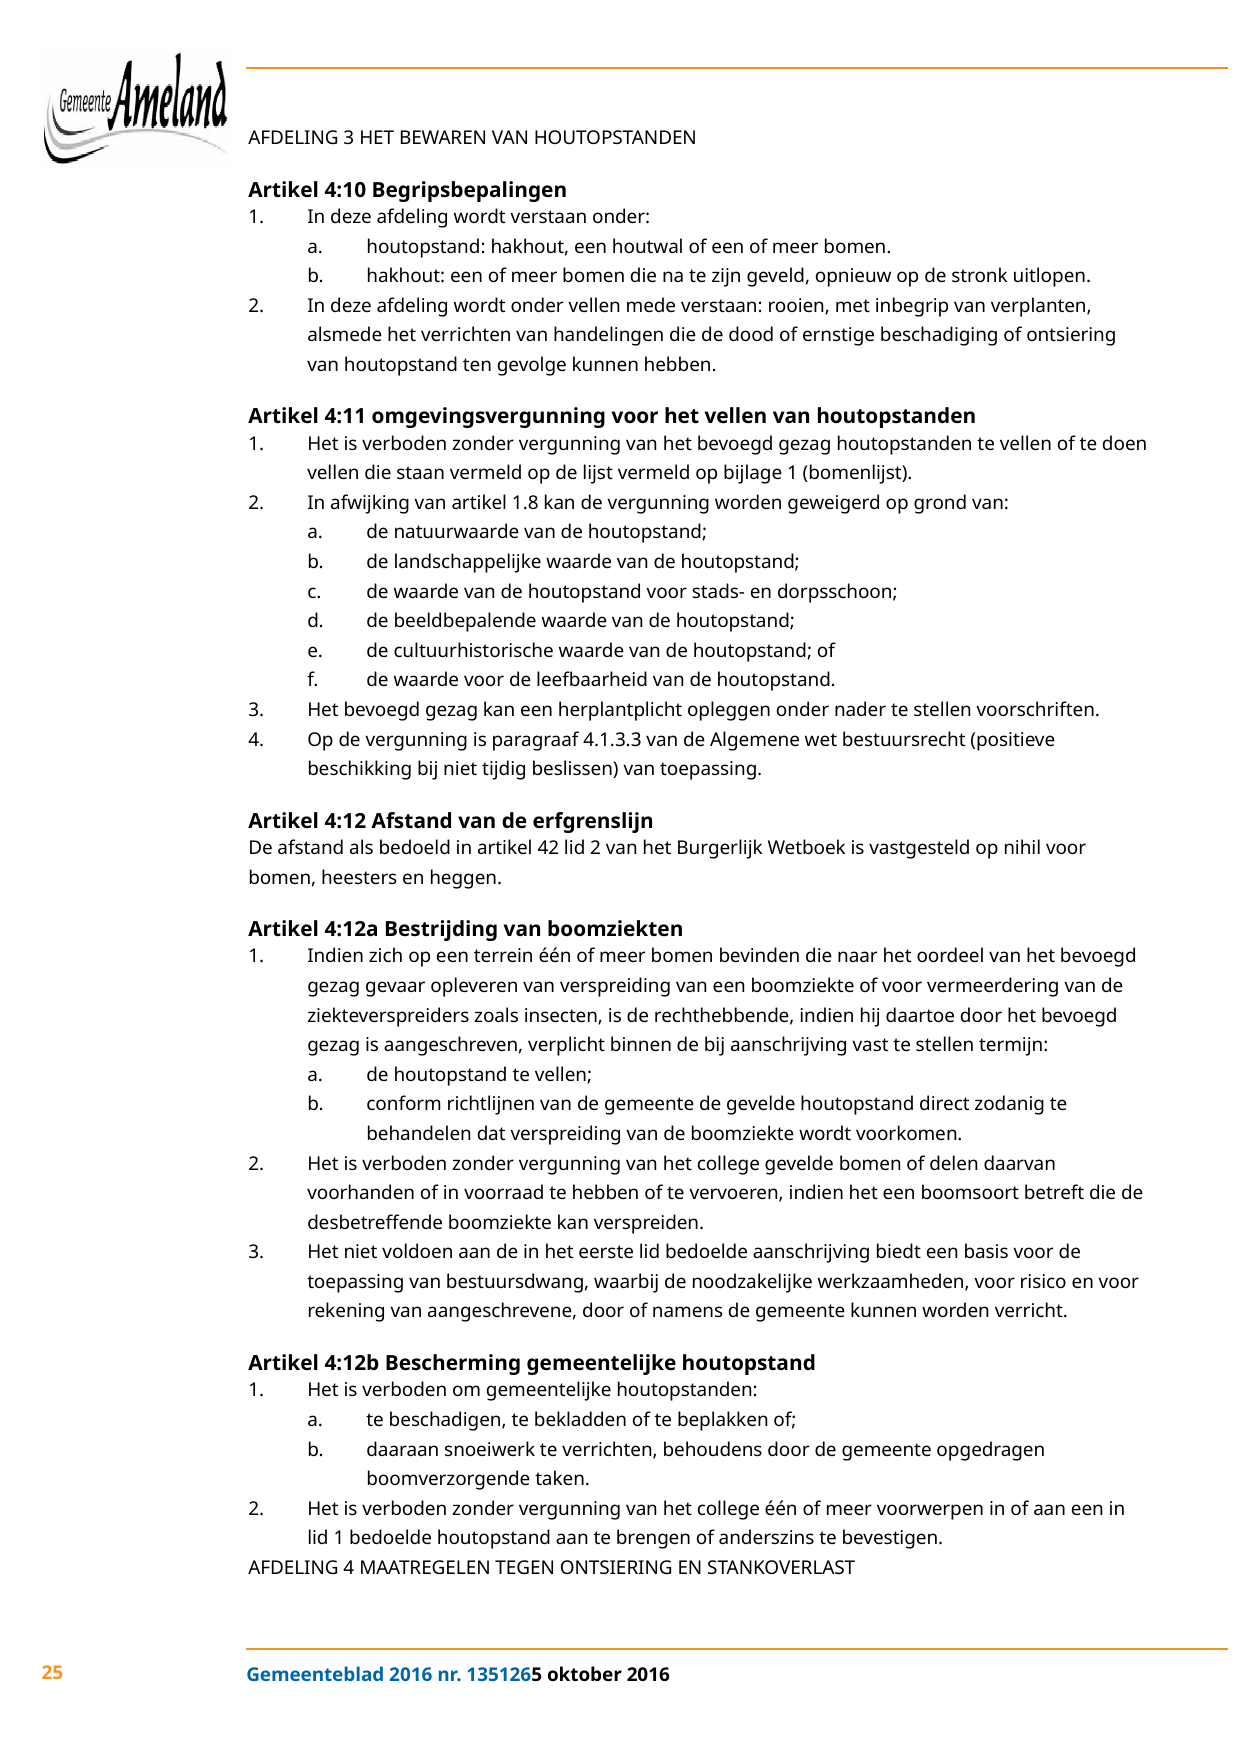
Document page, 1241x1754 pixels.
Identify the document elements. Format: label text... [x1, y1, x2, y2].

list de waarde van de houtopstand voor stads- en dorpsschoon; [307, 578, 1152, 604]
list de natuurwaarde van de houtopstand; [307, 519, 1152, 544]
text AFDELING 3 HET BEWAREN VAN HOUTOPSTANDEN [248, 124, 1152, 150]
text Artikel 4:12 Afstand van de erfgrenslijn [248, 806, 1152, 834]
list de houtopstand te vellen; [307, 1061, 1152, 1087]
list Het is verboden zonder vergunning van het college gevelde bomen of delen daarvan voorhanden of in voorraad te hebben of te vervoeren, indien het een boomsoort betreft die de desbetreffende boomziekte kan verspreiden. [248, 1150, 1152, 1235]
list de landschappelijke waarde van de houtopstand; [307, 548, 1152, 574]
list Het niet voldoen aan de in het eerste lid bedoelde aanschrijving biedt een basis voor de toepassing van bestuursdwang, waarbij de noodzakelijke werkzaamheden, voor risico en voor rekening van aangeschrevene, door of namens de gemeente kunnen worden verricht. [248, 1238, 1152, 1323]
list Het is verboden zonder vergunning van het college één of meer voorwerpen in of aan een in lid 1 bedoelde houtopstand aan te brengen of anderszins te bevestigen. [248, 1495, 1152, 1550]
text AFDELING 4 MAATREGELEN TEGEN ONTSIERING EN STANKOVERLAST [248, 1554, 1152, 1580]
list de cultuurhistorische waarde van de houtopstand; of [307, 637, 1152, 663]
list Indien zich op een terrein één of meer bomen bevinden die naar het oordeel van het bevoegd gezag gevaar opleveren van verspreiding van een boomziekte of voor vermeerdering van de ziekteverspreiders zoals insecten, is de rechthebbende, indien hij daartoe door het bevoegd gezag is aangeschreven, verplicht binnen de bij aanschrijving vast te stellen termijn: [248, 943, 1152, 1057]
picture [41, 47, 231, 172]
list de waarde voor de leefbaarheid van de houtopstand. [307, 667, 1152, 692]
list Het bevoegd gezag kan een herplantplicht opleggen onder nader te stellen voorschriften. [248, 696, 1152, 722]
list Het is verboden om gemeentelijke houtopstanden: [248, 1377, 1152, 1402]
list houtopstand: hakhout, een houtwal of een of meer bomen. [307, 233, 1152, 258]
text De afstand als bedoeld in artikel 42 lid 2 van het Burgerlijk Wetboek is vastgesteld op nihil voor bomen, heesters en heggen. [248, 834, 1152, 889]
list In afwijking van artikel 1.8 kan de vergunning worden geweigerd op grond van: [248, 489, 1152, 515]
text Artikel 4:12b Bescherming gemeentelijke houtopstand [248, 1348, 1152, 1377]
text Artikel 4:12a Bestrijding van boomziekten [248, 914, 1152, 943]
text Artikel 4:10 Begripsbepalingen [248, 175, 1152, 203]
list Het is verboden zonder vergunning van het bevoegd gezag houtopstanden te vellen of te doen vellen die staan vermeld op de lijst vermeld op bijlage 1 (bomenlijst). [248, 430, 1152, 485]
list de beeldbepalende waarde van de houtopstand; [307, 607, 1152, 633]
list daaraan snoeiwerk te verrichten, behoudens door de gemeente opgedragen boomverzorgende taken. [307, 1436, 1152, 1491]
list conform richtlijnen van de gemeente de gevelde houtopstand direct zodanig te behandelen dat verspreiding van de boomziekte wordt voorkomen. [307, 1091, 1152, 1146]
list hakhout: een of meer bomen die na te zijn geveld, opnieuw op de stronk uitlopen. [307, 262, 1152, 288]
text Artikel 4:11 omgevingsvergunning voor het vellen van houtopstanden [248, 402, 1152, 430]
list Op de vergunning is paragraaf 4.1.3.3 van de Algemene wet bestuursrecht (positieve beschikking bij niet tijdig beslissen) van toepassing. [248, 726, 1152, 781]
list In deze afdeling wordt verstaan onder: [248, 203, 1152, 229]
list te beschadigen, te bekladden of te beplakken of; [307, 1406, 1152, 1432]
list In deze afdeling wordt onder vellen mede verstaan: rooien, met inbegrip van verplanten, alsmede het verrichten van handelingen die de dood of ernstige beschadiging of ontsiering van houtopstand ten gevolge kunnen hebben. [248, 292, 1152, 377]
